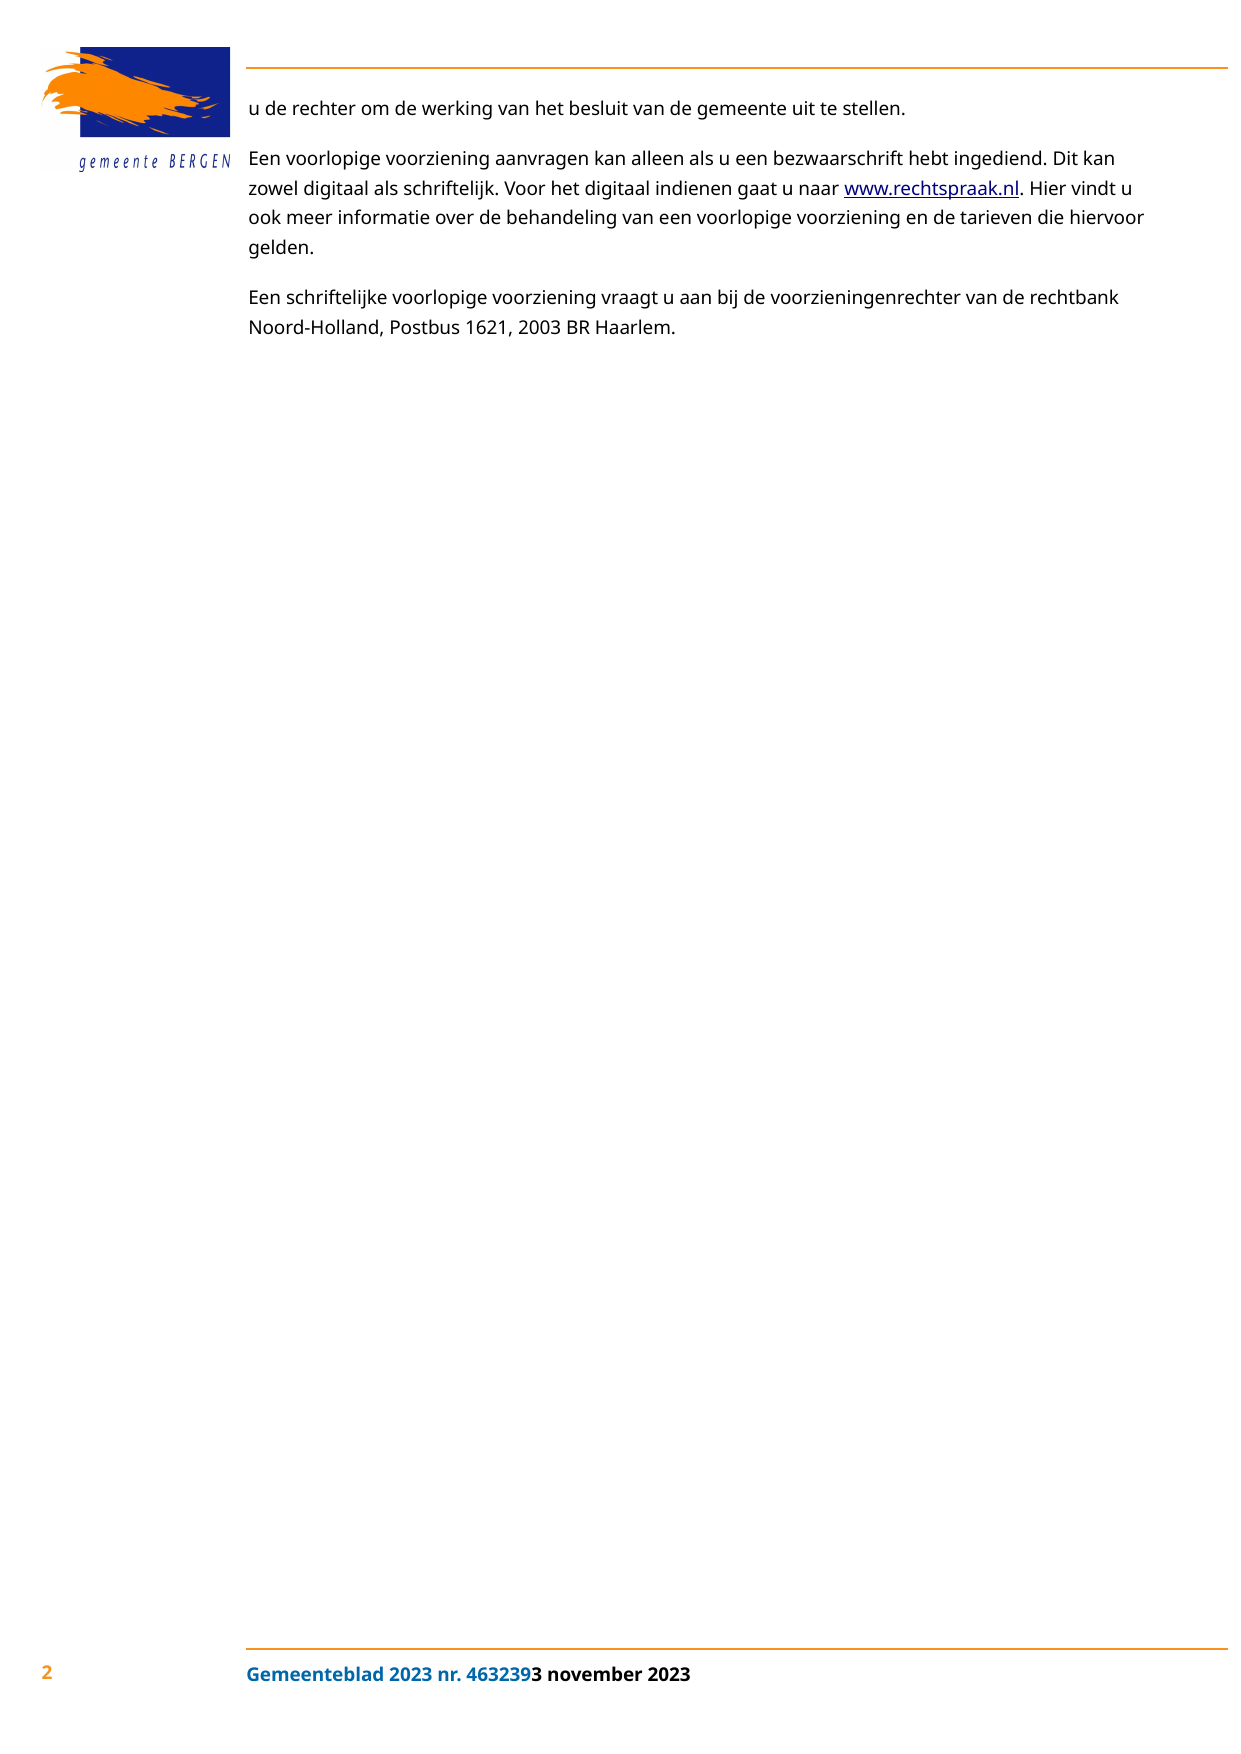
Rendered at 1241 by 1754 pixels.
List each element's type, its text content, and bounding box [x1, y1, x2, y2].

text u de rechter om de werking van het besluit van de gemeente uit te stellen. [248, 95, 1152, 121]
picture [41, 47, 231, 172]
text Een schriftelijke voorlopige voorziening vraagt u aan bij de voorzieningenrechter van de rechtbank Noord-Holland, Postbus 1621, 2003 BR Haarlem. [248, 284, 1152, 340]
text Een voorlopige voorziening aanvragen kan alleen als u een bezwaarschrift hebt ingediend. Dit kan zowel digitaal als schriftelijk. Voor het digitaal indienen gaat u naar www.rechtspraak.nl. Hier vindt u ook meer informatie over de behandeling van een voorlopige voorziening en de tarieven die hiervoor gelden. [248, 145, 1152, 260]
